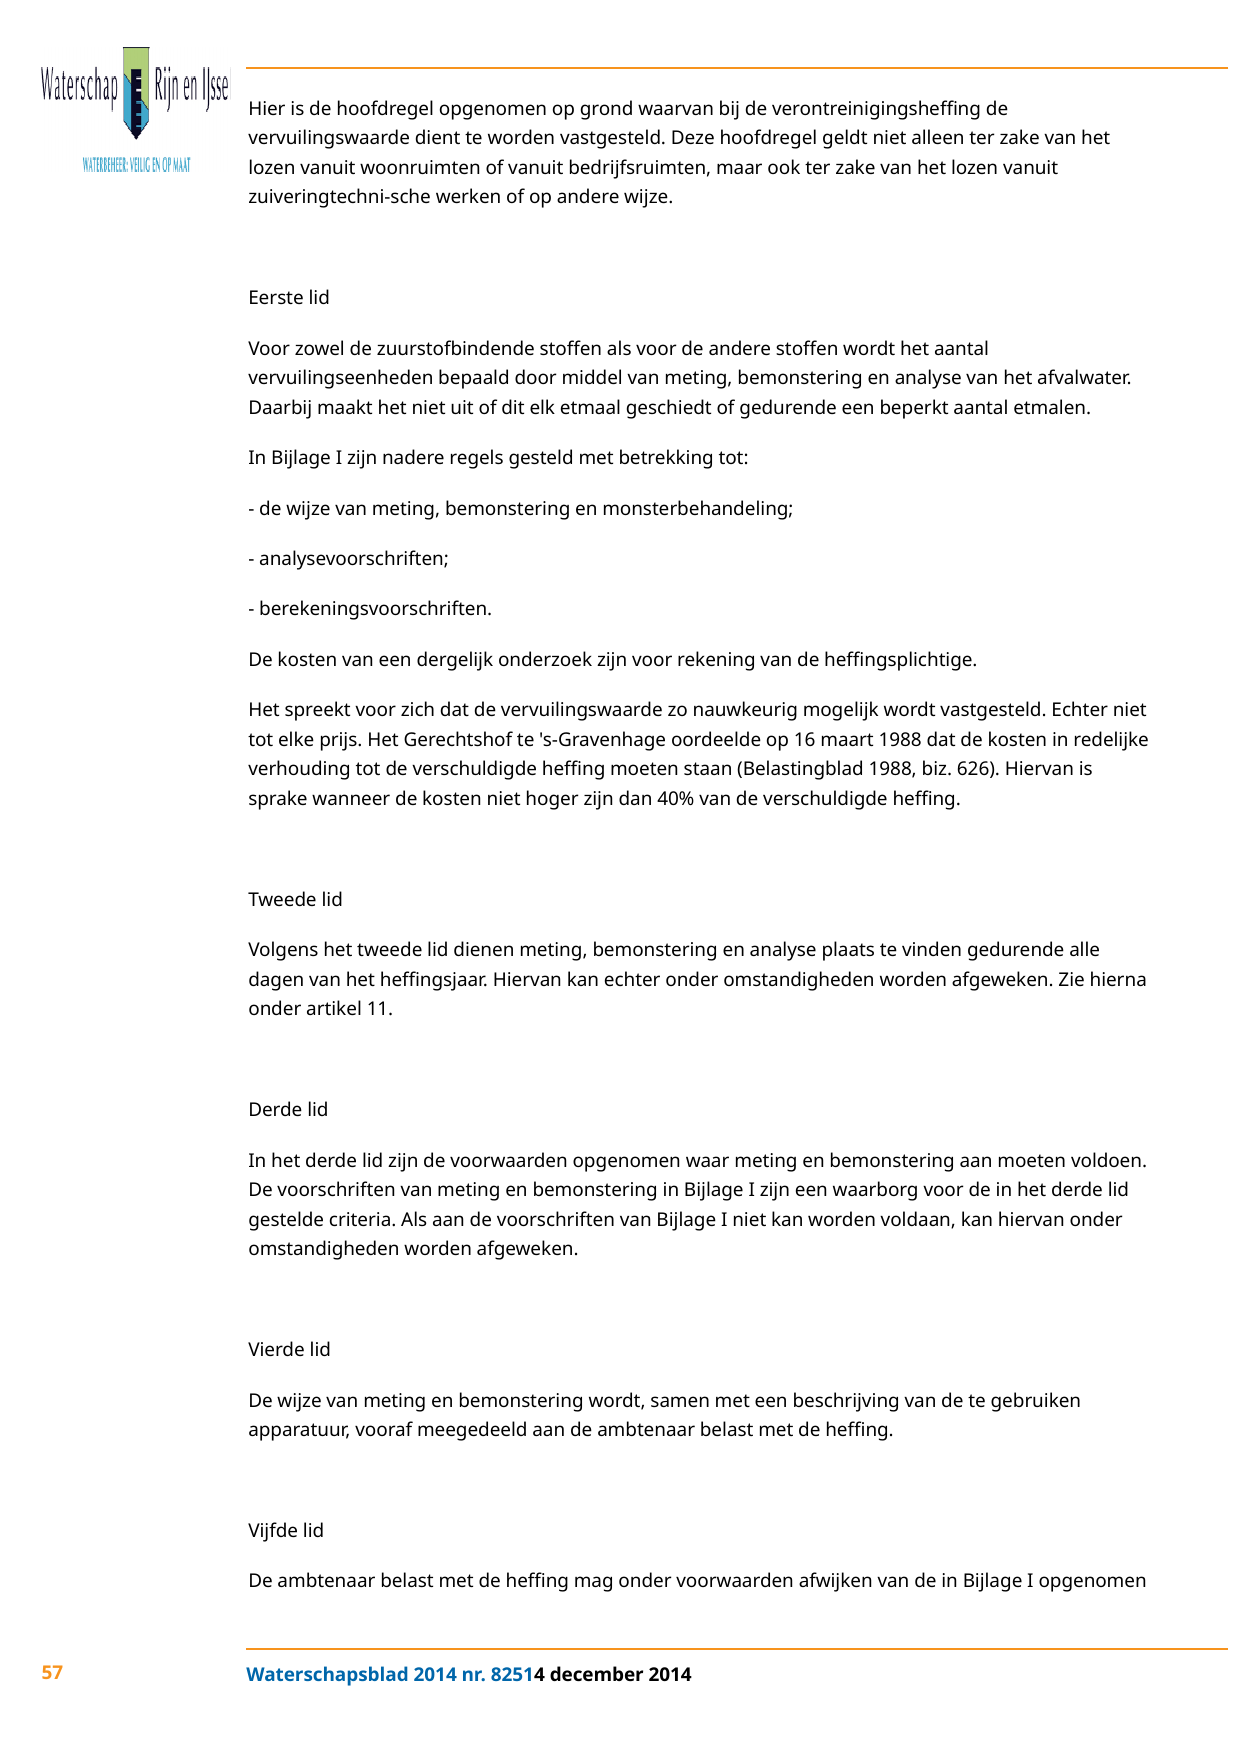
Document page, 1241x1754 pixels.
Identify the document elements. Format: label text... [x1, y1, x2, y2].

text Eerste lid [248, 284, 1152, 310]
text Hier is de hoofdregel opgenomen op grond waarvan bij de verontreinigingsheffing de vervuilingswaarde dient te worden vastgesteld. Deze hoofdregel geldt niet alleen ter zake van het lozen vanuit woonruimten of vanuit bedrijfsruimten, maar ook ter zake van het lozen vanuit zuiveringtechni-sche werken of op andere wijze. [248, 95, 1152, 209]
text Vijfde lid [248, 1517, 1152, 1543]
text In Bijlage I zijn nadere regels gesteld met betrekking tot: [248, 444, 1152, 470]
text De wijze van meting en bemonstering wordt, samen met een beschrijving van de te gebruiken apparatuur, vooraf meegedeeld aan de ambtenaar belast met de heffing. [248, 1387, 1152, 1442]
text De ambtenaar belast met de heffing mag onder voorwaarden afwijken van de in Bijlage I opgenomen [248, 1568, 1152, 1593]
text Het spreekt voor zich dat de vervuilingswaarde zo nauwkeurig mogelijk wordt vastgesteld. Echter niet tot elke prijs. Het Gerechtshof te 's-Gravenhage oordeelde op 16 maart 1988 dat de kosten in redelijke verhouding tot de verschuldigde heffing moeten staan (Belastingblad 1988, biz. 626). Hiervan is sprake wanneer de kosten niet hoger zijn dan 40% van de verschuldigde heffing. [248, 696, 1152, 811]
text Vierde lid [248, 1336, 1152, 1362]
text In het derde lid zijn de voorwaarden opgenomen waar meting en bemonstering aan moeten voldoen. De voorschriften van meting en bemonstering in Bijlage I zijn een waarborg voor de in het derde lid gestelde criteria. Als aan de voorschriften van Bijlage I niet kan worden voldaan, kan hiervan onder omstandigheden worden afgeweken. [248, 1147, 1152, 1261]
picture [41, 47, 231, 172]
text Tweede lid [248, 886, 1152, 912]
text - analysevoorschriften; [248, 545, 1152, 571]
text Volgens het tweede lid dienen meting, bemonstering en analyse plaats te vinden gedurende alle dagen van het heffingsjaar. Hiervan kan echter onder omstandigheden worden afgeweken. Zie hierna onder artikel 11. [248, 936, 1152, 1021]
text - de wijze van meting, bemonstering en monsterbehandeling; [248, 495, 1152, 521]
text - berekeningsvoorschriften. [248, 596, 1152, 621]
text Derde lid [248, 1096, 1152, 1122]
text Voor zowel de zuurstofbindende stoffen als voor de andere stoffen wordt het aantal vervuilingseenheden bepaald door middel van meting, bemonstering en analyse van het afvalwater. Daarbij maakt het niet uit of dit elk etmaal geschiedt of gedurende een beperkt aantal etmalen. [248, 335, 1152, 420]
text De kosten van een dergelijk onderzoek zijn voor rekening van de heffingsplichtige. [248, 646, 1152, 672]
